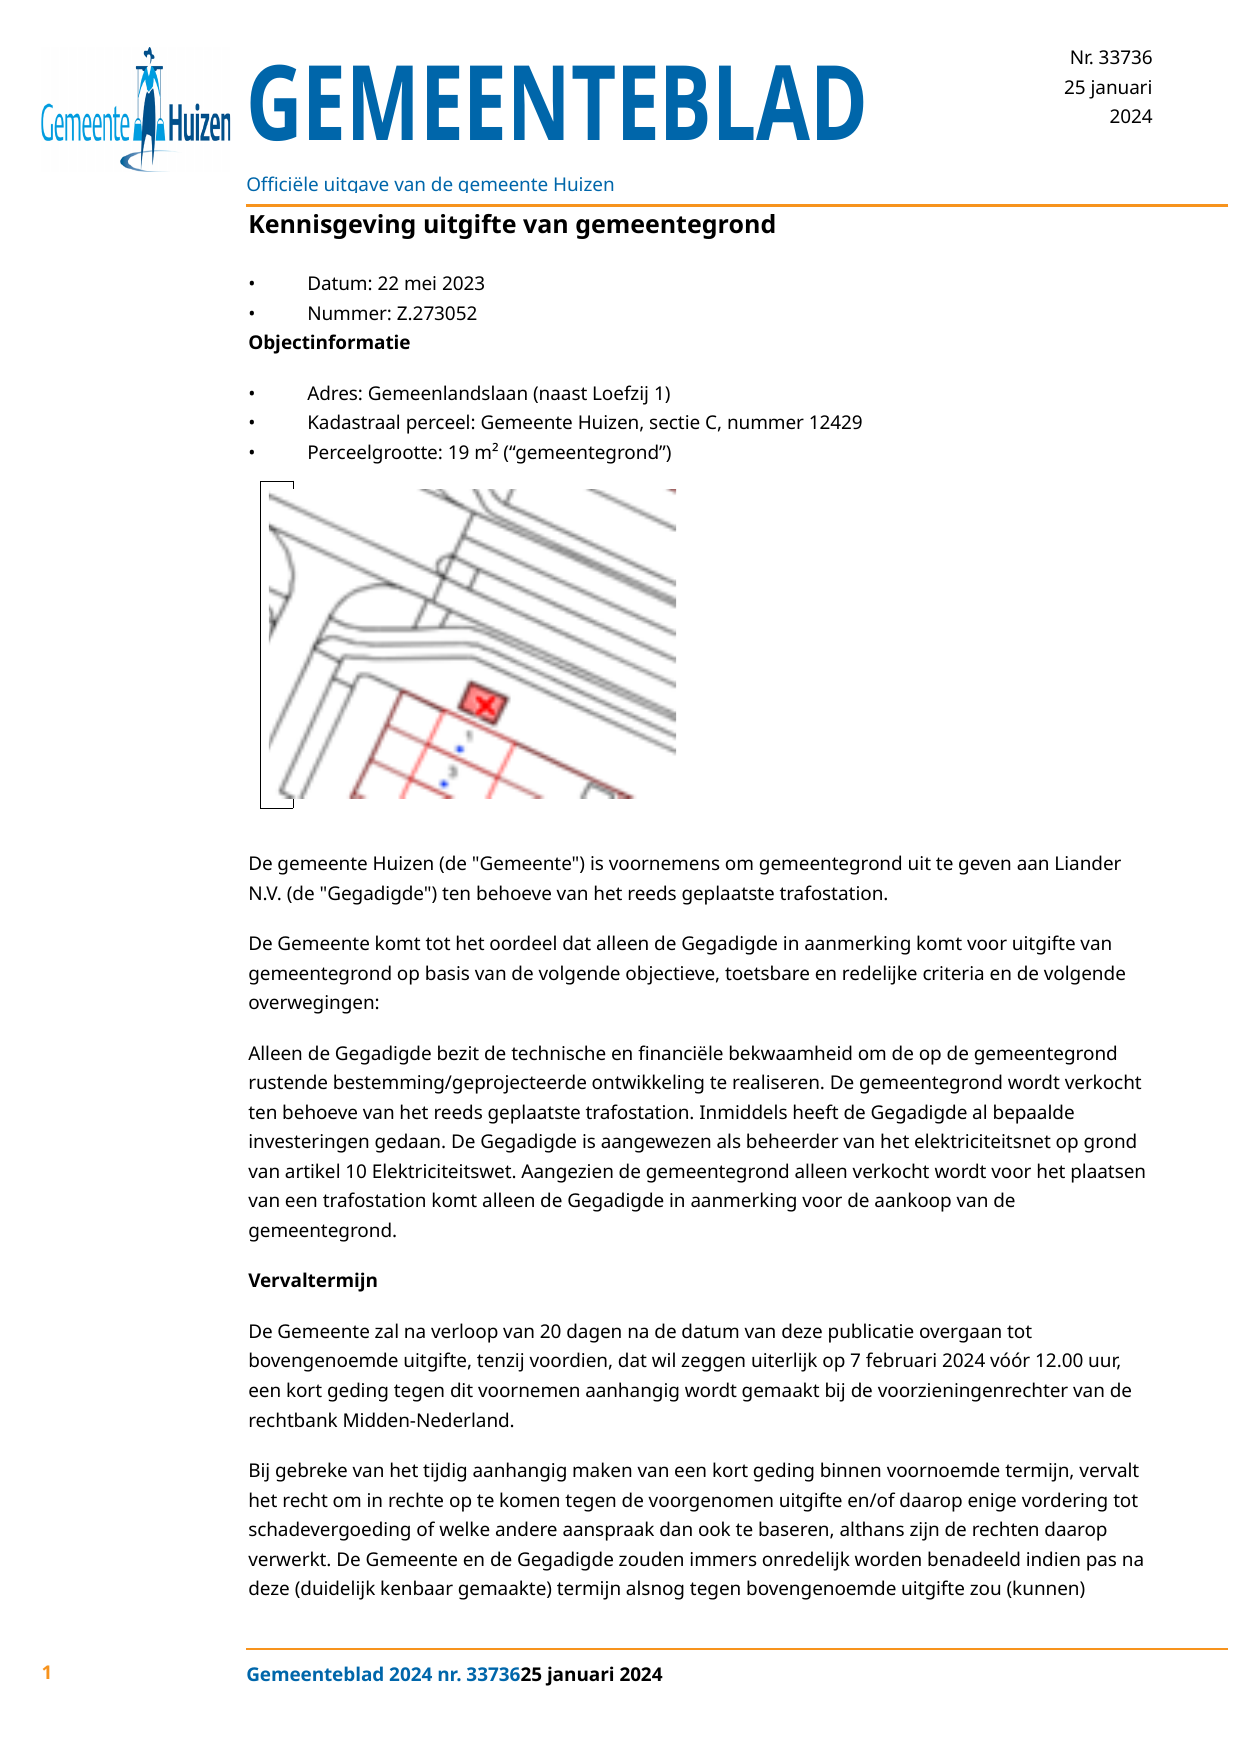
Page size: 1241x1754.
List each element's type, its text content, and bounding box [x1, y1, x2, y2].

text De gemeente Huizen (de "Gemeente") is voornemens om gemeentegrond uit te geven aan Liander N.V. (de "Gegadigde") ten behoeve van het reeds geplaatste trafostation. [248, 850, 1152, 905]
text Objectinformatie [248, 329, 1152, 355]
text De Gemeente zal na verloop van 20 dagen na de datum van deze publicatie overgaan tot bovengenoemde uitgifte, tenzij voordien, dat wil zeggen uiterlijk op 7 februari 2024 vóór 12.00 uur, een kort geding tegen dit voornemen aanhangig wordt gemaakt bij de voorzieningenrechter van de rechtbank Midden-Nederland. [248, 1318, 1152, 1432]
list Perceelgrootte: 19 m² (“gemeentegrond”) [248, 439, 1152, 465]
list Nummer: Z.273052 [248, 300, 1152, 326]
text Kennisgeving uitgifte van gemeentegrond [248, 207, 1152, 241]
picture [41, 47, 231, 172]
picture [268, 489, 677, 799]
list Adres: Gemeenlandslaan (naast Loefzij 1) [248, 380, 1152, 406]
list Datum: 22 mei 2023 [248, 270, 1152, 296]
text Vervaltermijn [248, 1268, 1152, 1293]
text Alleen de Gegadigde bezit de technische en financiële bekwaamheid om de op de gemeentegrond rustende bestemming/geprojecteerde ontwikkeling te realiseren. De gemeentegrond wordt verkocht ten behoeve van het reeds geplaatste trafostation. Inmiddels heeft de Gegadigde al bepaalde investeringen gedaan. De Gegadigde is aangewezen als beheerder van het elektriciteitsnet op grond van artikel 10 Elektriciteitswet. Aangezien de gemeentegrond alleen verkocht wordt voor het plaatsen van een trafostation komt alleen de Gegadigde in aanmerking voor de aankoop van de gemeentegrond. [248, 1040, 1152, 1243]
text Bij gebreke van het tijdig aanhangig maken van een kort geding binnen voornoemde termijn, vervalt het recht om in rechte op te komen tegen de voorgenomen uitgifte en/of daarop enige vordering tot schadevergoeding of welke andere aanspraak dan ook te baseren, althans zijn de rechten daarop verwerkt. De Gemeente en de Gegadigde zouden immers onredelijk worden benadeeld indien pas na deze (duidelijk kenbaar gemaakte) termijn alsnog tegen bovengenoemde uitgifte zou (kunnen) [248, 1457, 1152, 1601]
text De Gemeente komt tot het oordeel dat alleen de Gegadigde in aanmerking komt voor uitgifte van gemeentegrond op basis van de volgende objectieve, toetsbare en redelijke criteria en de volgende overwegingen: [248, 930, 1152, 1015]
list Kadastraal perceel: Gemeente Huizen, sectie C, nummer 12429 [248, 409, 1152, 435]
